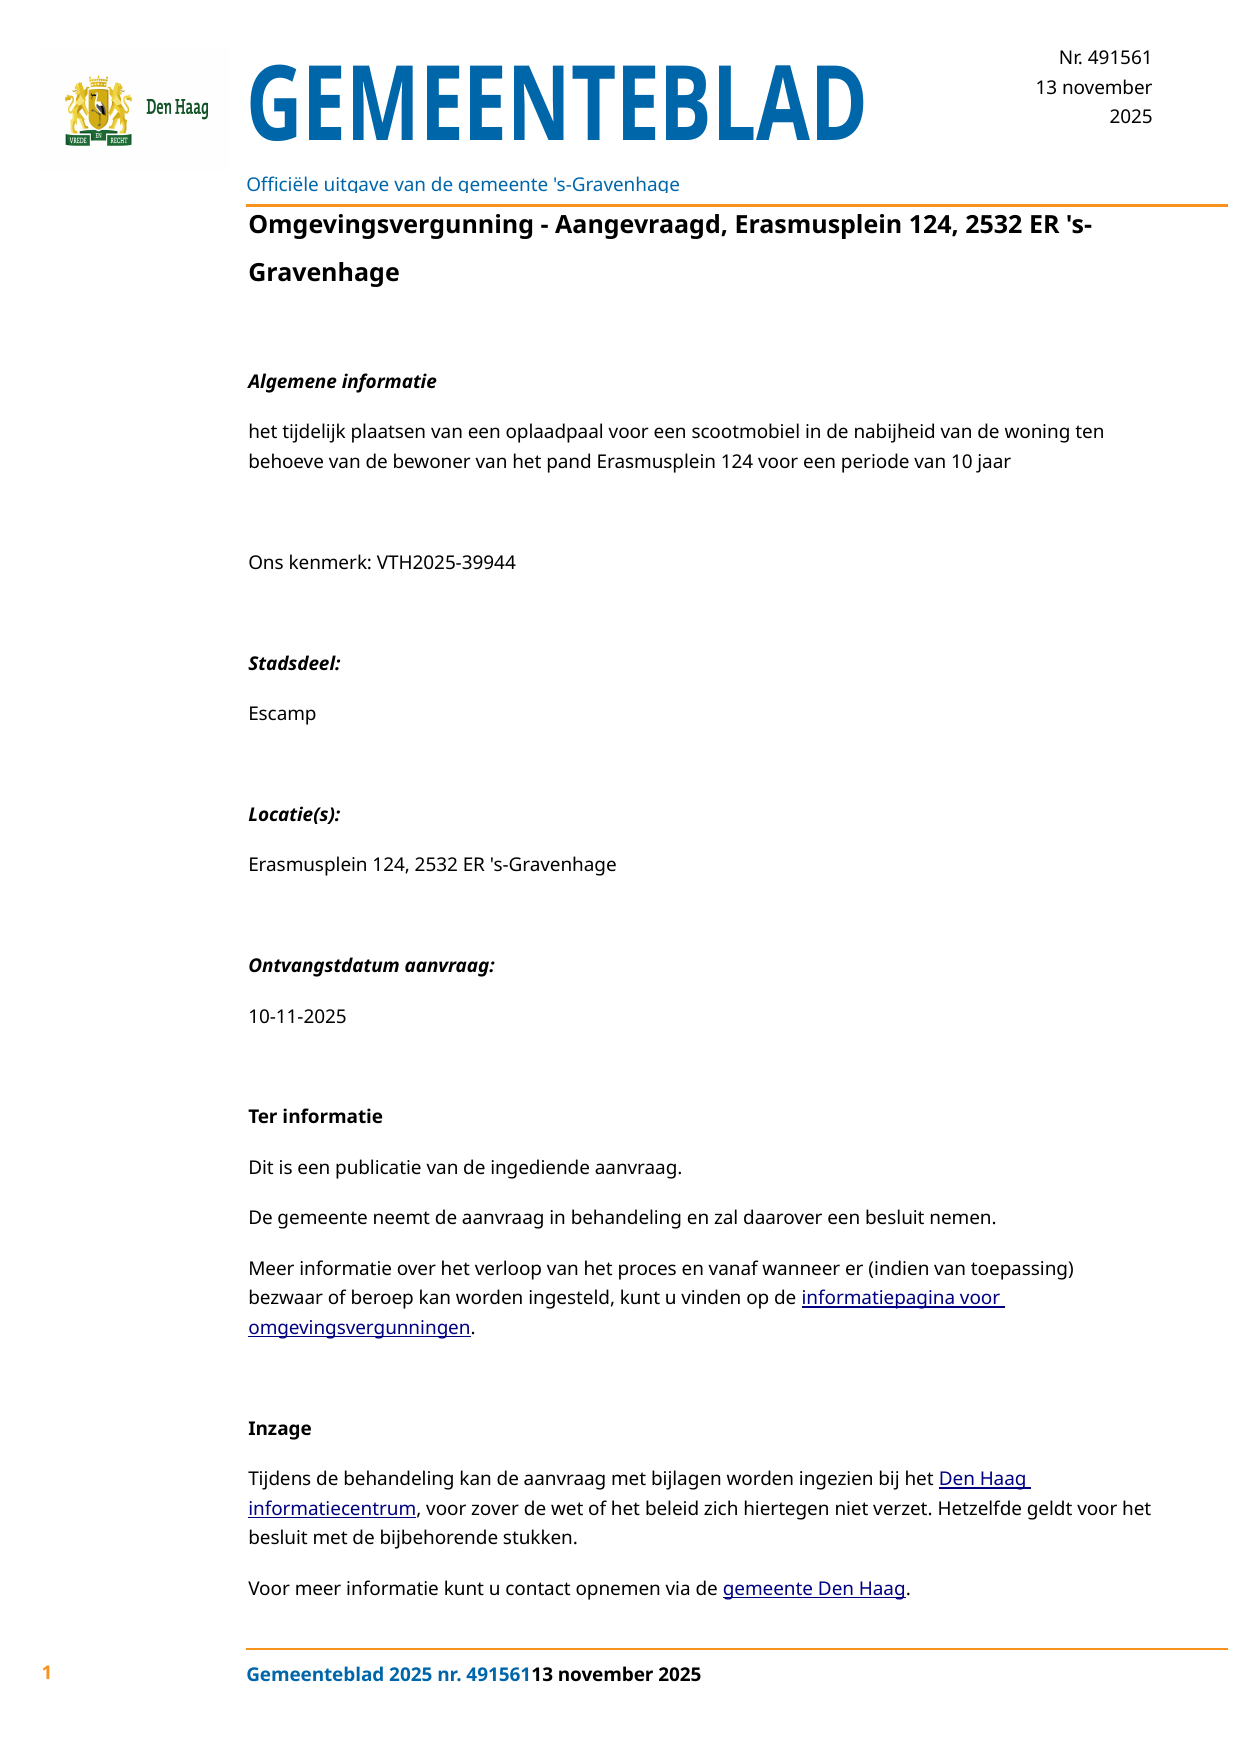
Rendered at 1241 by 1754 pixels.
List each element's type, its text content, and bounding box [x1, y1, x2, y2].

text Erasmusplein 124, 2532 ER 's-Gravenhage [248, 852, 1152, 877]
text Ons kenmerk: VTH2025-39944 [248, 549, 1152, 575]
text 10-11-2025 [248, 1003, 1152, 1029]
picture [41, 47, 231, 172]
text Voor meer informatie kunt u contact opnemen via de gemeente Den Haag. [248, 1575, 1152, 1601]
text Meer informatie over het verloop van het proces en vanaf wanneer er (indien van toepassing) bezwaar of beroep kan worden ingesteld, kunt u vinden op de informatiepagina voor omgevingsvergunningen. [248, 1255, 1152, 1340]
text het tijdelijk plaatsen van een oplaadpaal voor een scootmobiel in de nabijheid van de woning ten behoeve van de bewoner van het pand Erasmusplein 124 voor een periode van 10 jaar [248, 419, 1152, 474]
text Stadsdeel: [248, 650, 1152, 676]
text Tijdens de behandeling kan de aanvraag met bijlagen worden ingezien bij het Den Haag informatiecentrum, voor zover de wet of het beleid zich hiertegen niet verzet. Hetzelfde geldt voor het besluit met de bijbehorende stukken. [248, 1465, 1152, 1550]
text Algemene informatie [248, 368, 1152, 394]
text Dit is een publicatie van de ingediende aanvraag. [248, 1154, 1152, 1180]
text Escamp [248, 700, 1152, 726]
text De gemeente neemt de aanvraag in behandeling en zal daarover een besluit nemen. [248, 1204, 1152, 1230]
text Ter informatie [248, 1104, 1152, 1129]
text Omgevingsvergunning - Aangevraagd, Erasmusplein 124, 2532 ER 's-Gravenhage [248, 207, 1152, 288]
text Ontvangstdatum aanvraag: [248, 952, 1152, 978]
text Inzage [248, 1415, 1152, 1441]
text Locatie(s): [248, 801, 1152, 827]
